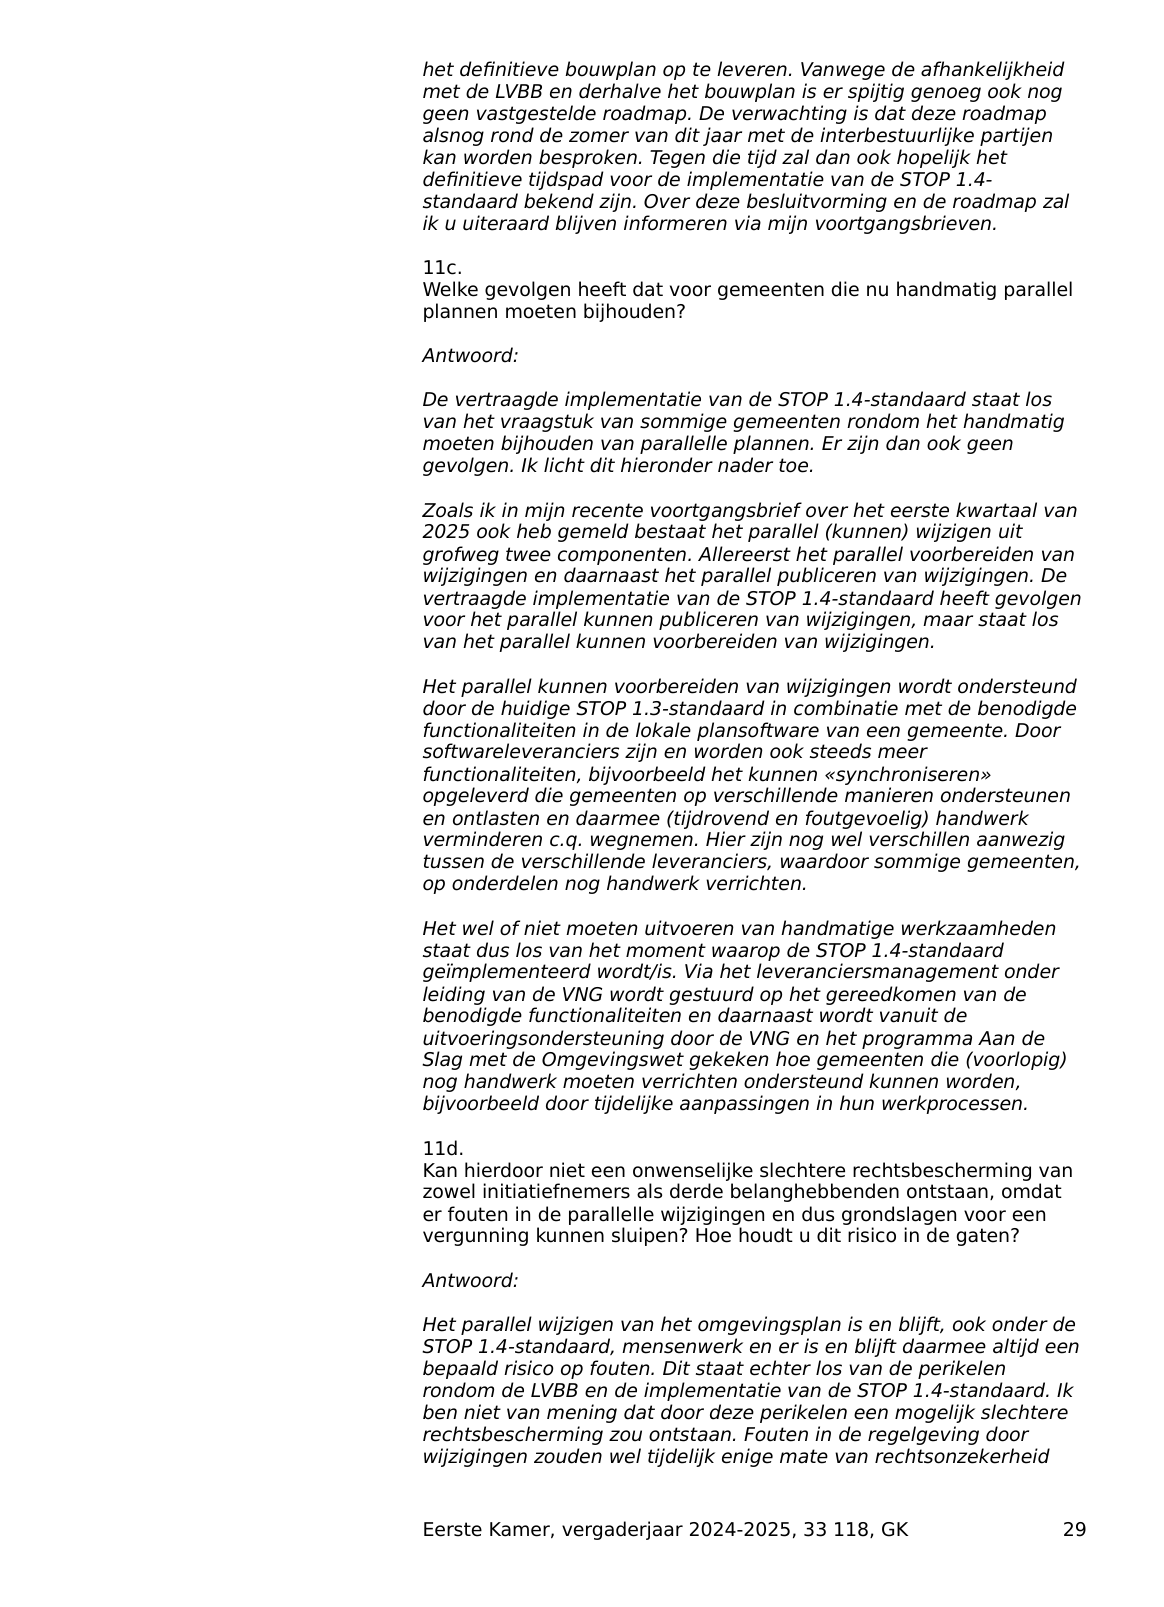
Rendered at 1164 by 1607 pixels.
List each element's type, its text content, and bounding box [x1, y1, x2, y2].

text Kan hierdoor niet een onwenselijke slechtere rechtsbescherming van zowel initiatiefnemers als derde belanghebbenden ontstaan, omdat er fouten in de parallelle wijzigingen en dus grondslagen voor een vergunning kunnen sluipen? Hoe houdt u dit risico in de gaten? [422, 1159, 1087, 1247]
text Zoals ik in mijn recente voortgangsbrief over het eerste kwartaal van 2025 ook heb gemeld bestaat het parallel (kunnen) wijzigen uit grofweg twee componenten. Allereerst het parallel voorbereiden van wijzigingen en daarnaast het parallel publiceren van wijzigingen. De vertraagde implementatie van de STOP 1.4-standaard heeft gevolgen voor het parallel kunnen publiceren van wijzigingen, maar staat los van het parallel kunnen voorbereiden van wijzigingen. [422, 499, 1087, 653]
text Het wel of niet moeten uitvoeren van handmatige werkzaamheden staat dus los van het moment waarop de STOP 1.4-standaard geïmplementeerd wordt/is. Via het leveranciersmanagement onder leiding van de VNG wordt gestuurd op het gereedkomen van de benodigde functionaliteiten en daarnaast wordt vanuit de uitvoeringsondersteuning door de VNG en het programma Aan de Slag met de Omgevingswet gekeken hoe gemeenten die (voorlopig) nog handwerk moeten verrichten ondersteund kunnen worden, bijvoorbeeld door tijdelijke aanpassingen in hun werkprocessen. [422, 917, 1087, 1115]
text 11d. [422, 1137, 1087, 1159]
text De vertraagde implementatie van de STOP 1.4-standaard staat los van het vraagstuk van sommige gemeenten rondom het handmatig moeten bijhouden van parallelle plannen. Er zijn dan ook geen gevolgen. Ik licht dit hieronder nader toe. [422, 389, 1087, 477]
text het definitieve bouwplan op te leveren. Vanwege de afhankelijkheid met de LVBB en derhalve het bouwplan is er spijtig genoeg ook nog geen vastgestelde roadmap. De verwachting is dat deze roadmap alsnog rond de zomer van dit jaar met de interbestuurlijke partijen kan worden besproken. Tegen die tijd zal dan ook hopelijk het definitieve tijdspad voor de implementatie van de STOP 1.4-standaard bekend zijn. Over deze besluitvorming en de roadmap zal ik u uiteraard blijven informeren via mijn voortgangsbrieven. [422, 59, 1087, 235]
text Welke gevolgen heeft dat voor gemeenten die nu handmatig parallel plannen moeten bijhouden? [422, 279, 1087, 323]
text Het parallel wijzigen van het omgevingsplan is en blijft, ook onder de STOP 1.4-standaard, mensenwerk en er is en blijft daarmee altijd een bepaald risico op fouten. Dit staat echter los van de perikelen rondom de LVBB en de implementatie van de STOP 1.4-standaard. Ik ben niet van mening dat door deze perikelen een mogelijk slechtere rechtsbescherming zou ontstaan. Fouten in de regelgeving door wijzigingen zouden wel tijdelijk enige mate van rechtsonzekerheid [422, 1314, 1087, 1468]
text Het parallel kunnen voorbereiden van wijzigingen wordt ondersteund door de huidige STOP 1.3-standaard in combinatie met de benodigde functionaliteiten in de lokale plansoftware van een gemeente. Door softwareleveranciers zijn en worden ook steeds meer functionaliteiten, bijvoorbeeld het kunnen «synchroniseren» opgeleverd die gemeenten op verschillende manieren ondersteunen en ontlasten en daarmee (tijdrovend en foutgevoelig) handwerk verminderen c.q. wegnemen. Hier zijn nog wel verschillen aanwezig tussen de verschillende leveranciers, waardoor sommige gemeenten, op onderdelen nog handwerk verrichten. [422, 676, 1087, 895]
subtitle Antwoord: [422, 345, 1087, 367]
text 11c. [422, 257, 1087, 279]
subtitle Antwoord: [422, 1269, 1087, 1292]
